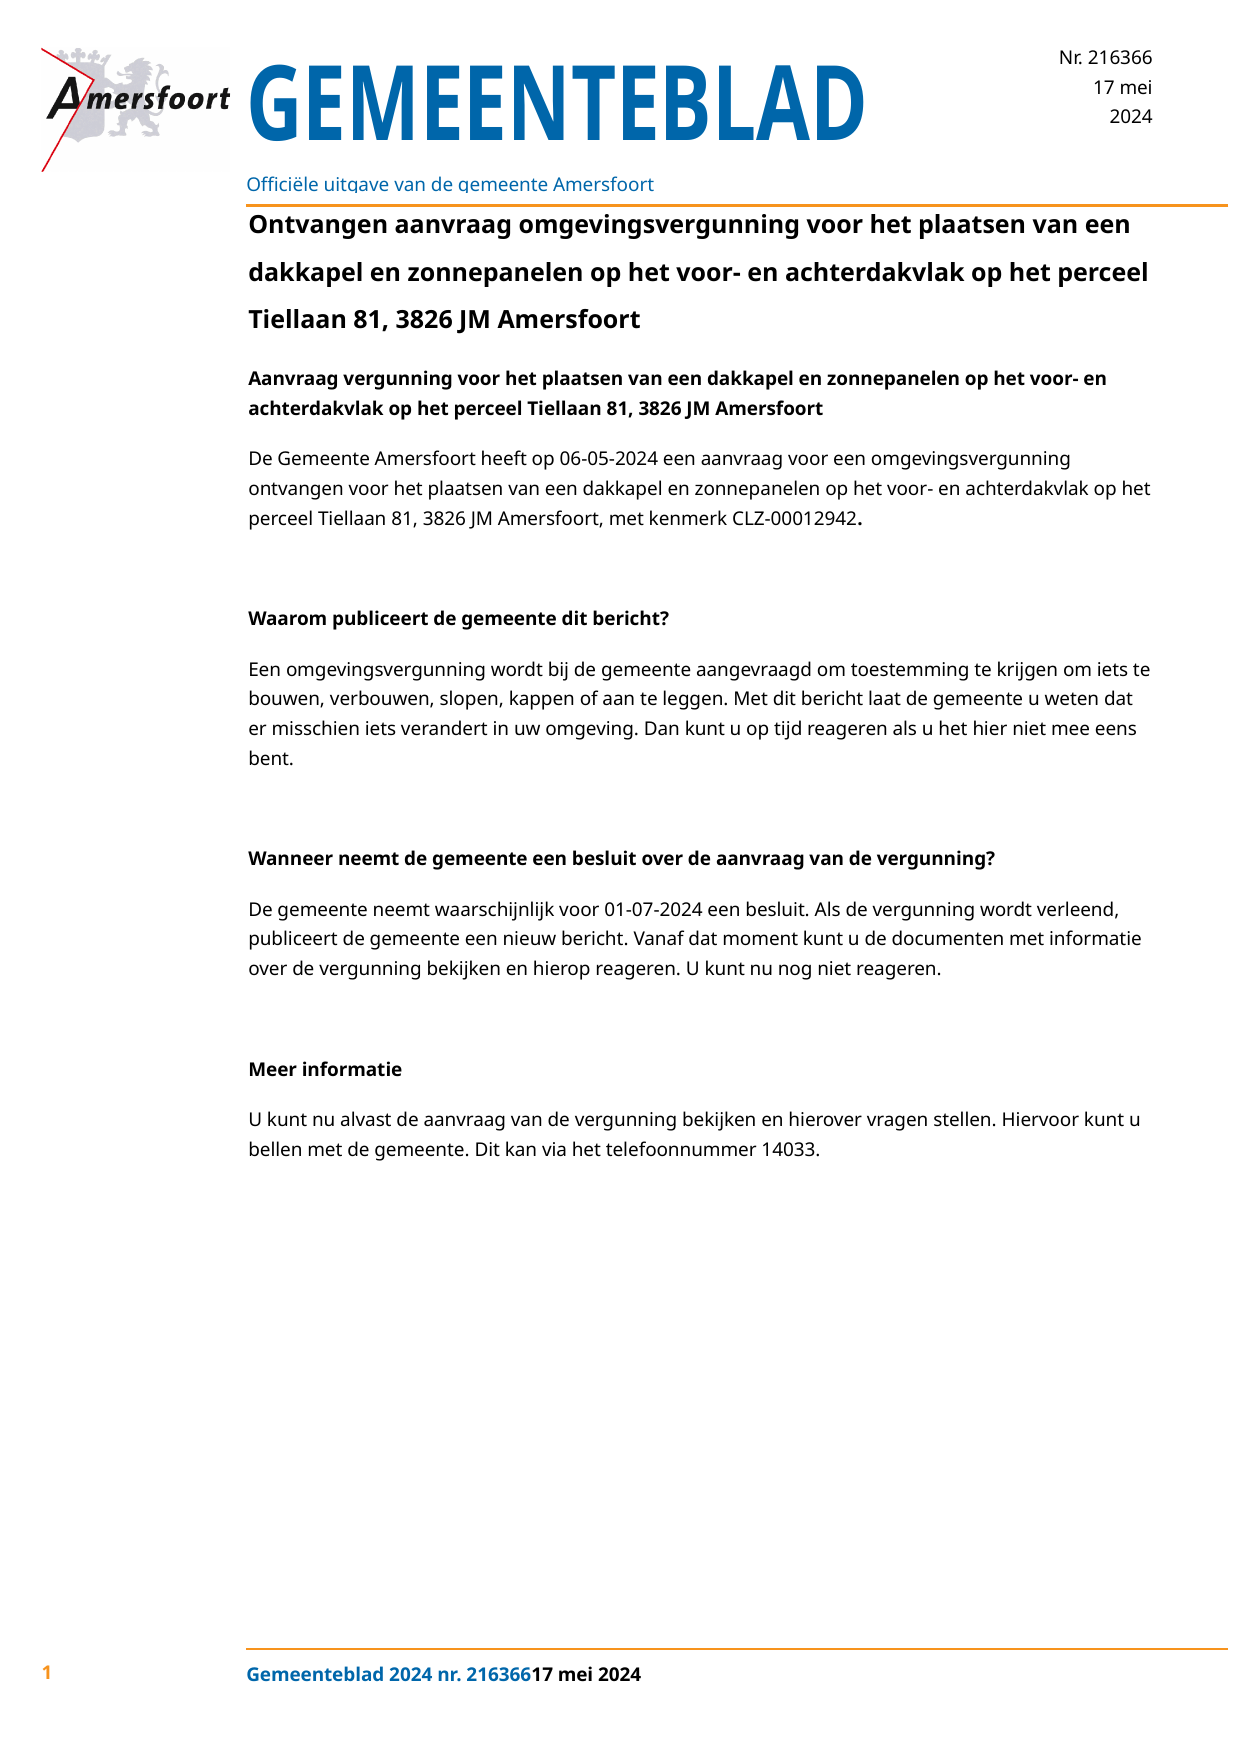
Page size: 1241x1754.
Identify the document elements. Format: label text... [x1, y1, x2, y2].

text Ontvangen aanvraag omgevingsvergunning voor het plaatsen van een dakkapel en zonnepanelen op het voor- en achterdakvlak op het perceel Tiellaan 81, 3826 JM Amersfoort [248, 207, 1152, 336]
text Een omgevingsvergunning wordt bij de gemeente aangevraagd om toestemming te krijgen om iets te bouwen, verbouwen, slopen, kappen of aan te leggen. Met dit bericht laat de gemeente u weten dat er misschien iets verandert in uw omgeving. Dan kunt u op tijd reageren als u het hier niet mee eens bent. [248, 656, 1152, 770]
text U kunt nu alvast de aanvraag van de vergunning bekijken en hierover vragen stellen. Hiervoor kunt u bellen met de gemeente. Dit kan via het telefoonnummer 14033. [248, 1106, 1152, 1162]
text Meer informatie [248, 1056, 1152, 1082]
text De gemeente neemt waarschijnlijk voor 01-07-2024 een besluit. Als de vergunning wordt verleend, publiceert de gemeente een nieuw bericht. Vanaf dat moment kunt u de documenten met informatie over de vergunning bekijken en hierop reageren. U kunt nu nog niet reageren. [248, 896, 1152, 981]
text Aanvraag vergunning voor het plaatsen van een dakkapel en zonnepanelen op het voor- en achterdakvlak op het perceel Tiellaan 81, 3826 JM Amersfoort [248, 366, 1152, 421]
text Wanneer neemt de gemeente een besluit over de aanvraag van de vergunning? [248, 846, 1152, 871]
picture [41, 47, 231, 172]
text De Gemeente Amersfoort heeft op 06-05-2024 een aanvraag voor een omgevingsvergunning ontvangen voor het plaatsen van een dakkapel en zonnepanelen op het voor- en achterdakvlak op het perceel Tiellaan 81, 3826 JM Amersfoort, met kenmerk CLZ-00012942. [248, 446, 1152, 530]
text Waarom publiceert de gemeente dit bericht? [248, 606, 1152, 631]
